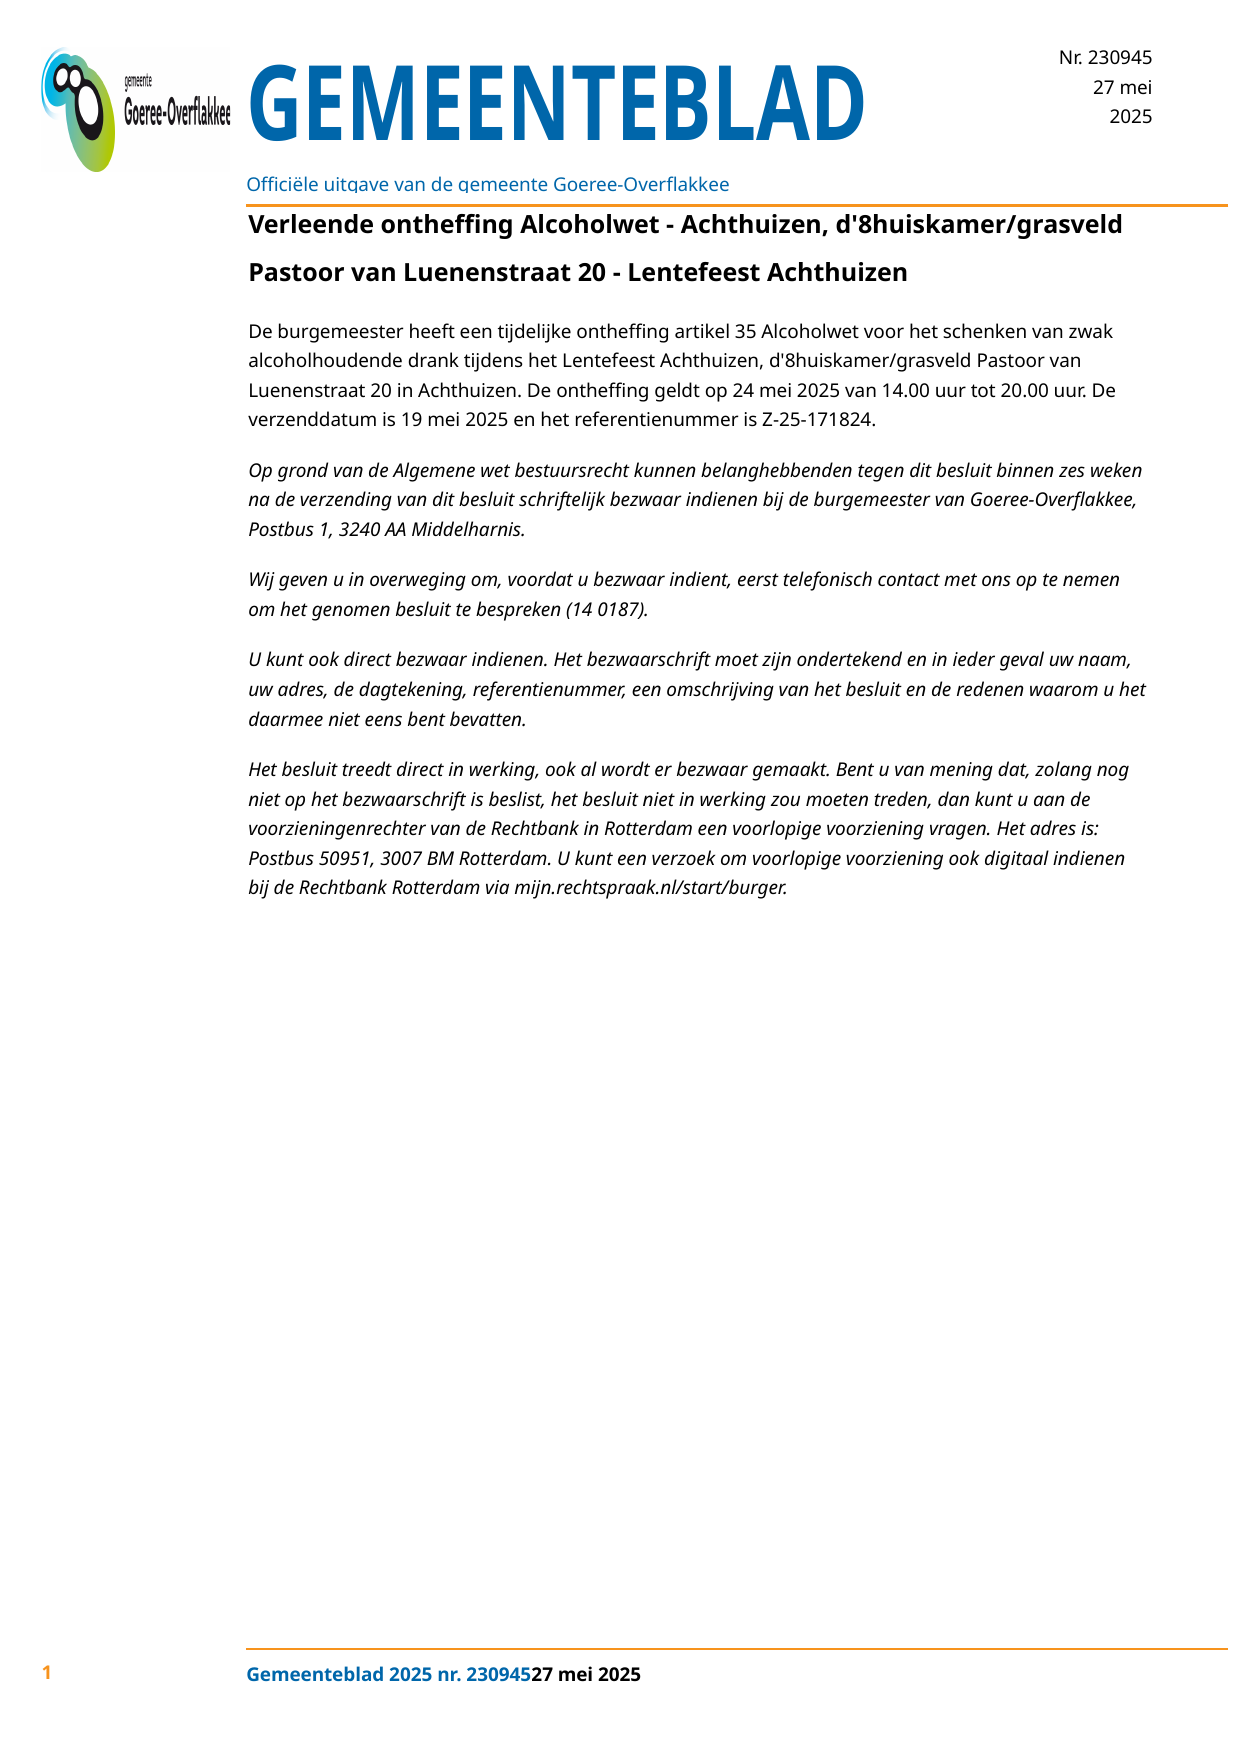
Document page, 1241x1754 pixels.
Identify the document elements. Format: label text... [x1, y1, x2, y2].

text U kunt ook direct bezwaar indienen. Het bezwaarschrift moet zijn ondertekend en in ieder geval uw naam, uw adres, de dagtekening, referentienummer, een omschrijving van het besluit en de redenen waarom u het daarmee niet eens bent bevatten. [248, 647, 1152, 732]
text Het besluit treedt direct in werking, ook al wordt er bezwaar gemaakt. Bent u van mening dat, zolang nog niet op het bezwaarschrift is beslist, het besluit niet in werking zou moeten treden, dan kunt u aan de voorzieningenrechter van de Rechtbank in Rotterdam een voorlopige voorziening vragen. Het adres is: Postbus 50951, 3007 BM Rotterdam. U kunt een verzoek om voorlopige voorziening ook digitaal indienen bij de Rechtbank Rotterdam via mijn.rechtspraak.nl/start/burger. [248, 756, 1152, 900]
text De burgemeester heeft een tijdelijke ontheffing artikel 35 Alcoholwet voor het schenken van zwak alcoholhoudende drank tijdens het Lentefeest Achthuizen, d'8huiskamer/grasveld Pastoor van Luenenstraat 20 in Achthuizen. De ontheffing geldt op 24 mei 2025 van 14.00 uur tot 20.00 uur. De verzenddatum is 19 mei 2025 en het referentienummer is Z-25-171824. [248, 318, 1152, 432]
picture [41, 47, 231, 172]
text Verleende ontheffing Alcoholwet - Achthuizen, d'8huiskamer/grasveld Pastoor van Luenenstraat 20 - Lentefeest Achthuizen [248, 207, 1152, 288]
text Wij geven u in overweging om, voordat u bezwaar indient, eerst telefonisch contact met ons op te nemen om het genomen besluit te bespreken (14 0187). [248, 567, 1152, 622]
text Op grond van de Algemene wet bestuursrecht kunnen belanghebbenden tegen dit besluit binnen zes weken na de verzending van dit besluit schriftelijk bezwaar indienen bij de burgemeester van Goeree-Overflakkee, Postbus 1, 3240 AA Middelharnis. [248, 457, 1152, 542]
